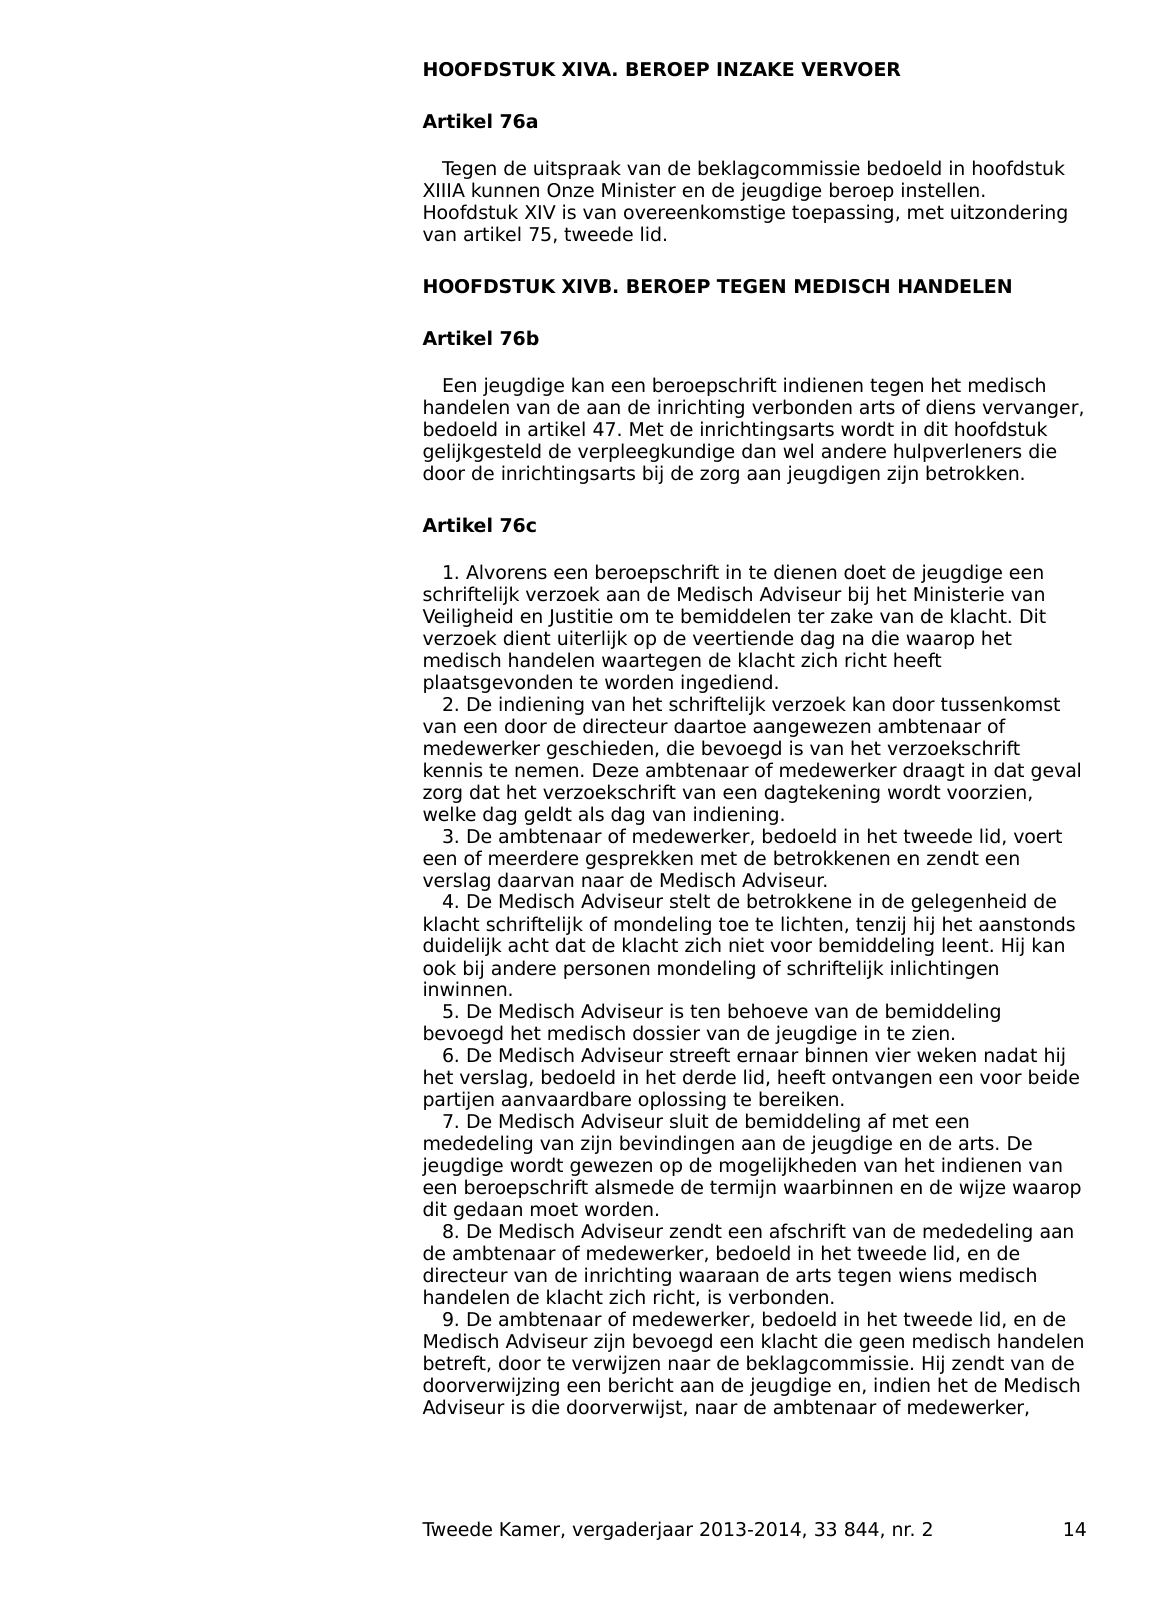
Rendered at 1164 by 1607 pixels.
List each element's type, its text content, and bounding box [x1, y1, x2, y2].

text 8. De Medisch Adviseur zendt een afschrift van de mededeling aan de ambtenaar of medewerker, bedoeld in het tweede lid, en de directeur van de inrichting waaraan de arts tegen wiens medisch handelen de klacht zich richt, is verbonden. [422, 1221, 1087, 1309]
text 2. De indiening van het schriftelijk verzoek kan door tussenkomst van een door de directeur daartoe aangewezen ambtenaar of medewerker geschieden, die bevoegd is van het verzoekschrift kennis te nemen. Deze ambtenaar of medewerker draagt in dat geval zorg dat het verzoekschrift van een dagtekening wordt voorzien, welke dag geldt als dag van indiening. [422, 694, 1087, 826]
text 7. De Medisch Adviseur sluit de bemiddeling af met een mededeling van zijn bevindingen aan de jeugdige en de arts. De jeugdige wordt gewezen op de mogelijkheden van het indienen van een beroepschrift alsmede de termijn waarbinnen en de wijze waarop dit gedaan moet worden. [422, 1111, 1087, 1221]
text 1. Alvorens een beroepschrift in te dienen doet de jeugdige een schriftelijk verzoek aan de Medisch Adviseur bij het Ministerie van Veiligheid en Justitie om te bemiddelen ter zake van de klacht. Dit verzoek dient uiterlijk op de veertiende dag na die waarop het medisch handelen waartegen de klacht zich richt heeft plaatsgevonden te worden ingediend. [422, 562, 1087, 694]
text 5. De Medisch Adviseur is ten behoeve van de bemiddeling bevoegd het medisch dossier van de jeugdige in te zien. [422, 1001, 1087, 1045]
subtitle Artikel 76b [422, 328, 1087, 350]
text 3. De ambtenaar of medewerker, bedoeld in het tweede lid, voert een of meerdere gesprekken met de betrokkenen en zendt een verslag daarvan naar de Medisch Adviseur. [422, 826, 1087, 891]
subtitle HOOFDSTUK XIVB. BEROEP TEGEN MEDISCH HANDELEN [422, 276, 1087, 298]
subtitle HOOFDSTUK XIVA. BEROEP INZAKE VERVOER [422, 59, 1087, 81]
subtitle Artikel 76c [422, 515, 1087, 537]
text 6. De Medisch Adviseur streeft ernaar binnen vier weken nadat hij het verslag, bedoeld in het derde lid, heeft ontvangen een voor beide partijen aanvaardbare oplossing te bereiken. [422, 1045, 1087, 1111]
text 4. De Medisch Adviseur stelt de betrokkene in de gelegenheid de klacht schriftelijk of mondeling toe te lichten, tenzij hij het aanstonds duidelijk acht dat de klacht zich niet voor bemiddeling leent. Hij kan ook bij andere personen mondeling of schriftelijk inlichtingen inwinnen. [422, 891, 1087, 1001]
subtitle Artikel 76a [422, 111, 1087, 133]
text Tegen de uitspraak van de beklagcommissie bedoeld in hoofdstuk XIIIA kunnen Onze Minister en de jeugdige beroep instellen. Hoofdstuk XIV is van overeenkomstige toepassing, met uitzondering van artikel 75, tweede lid. [422, 158, 1087, 246]
text 9. De ambtenaar of medewerker, bedoeld in het tweede lid, en de Medisch Adviseur zijn bevoegd een klacht die geen medisch handelen betreft, door te verwijzen naar de beklagcommissie. Hij zendt van de doorverwijzing een bericht aan de jeugdige en, indien het de Medisch Adviseur is die doorverwijst, naar de ambtenaar of medewerker, [422, 1309, 1087, 1419]
text Een jeugdige kan een beroepschrift indienen tegen het medisch handelen van de aan de inrichting verbonden arts of diens vervanger, bedoeld in artikel 47. Met de inrichtingsarts wordt in dit hoofdstuk gelijkgesteld de verpleegkundige dan wel andere hulpverleners die door de inrichtingsarts bij de zorg aan jeugdigen zijn betrokken. [422, 375, 1087, 485]
